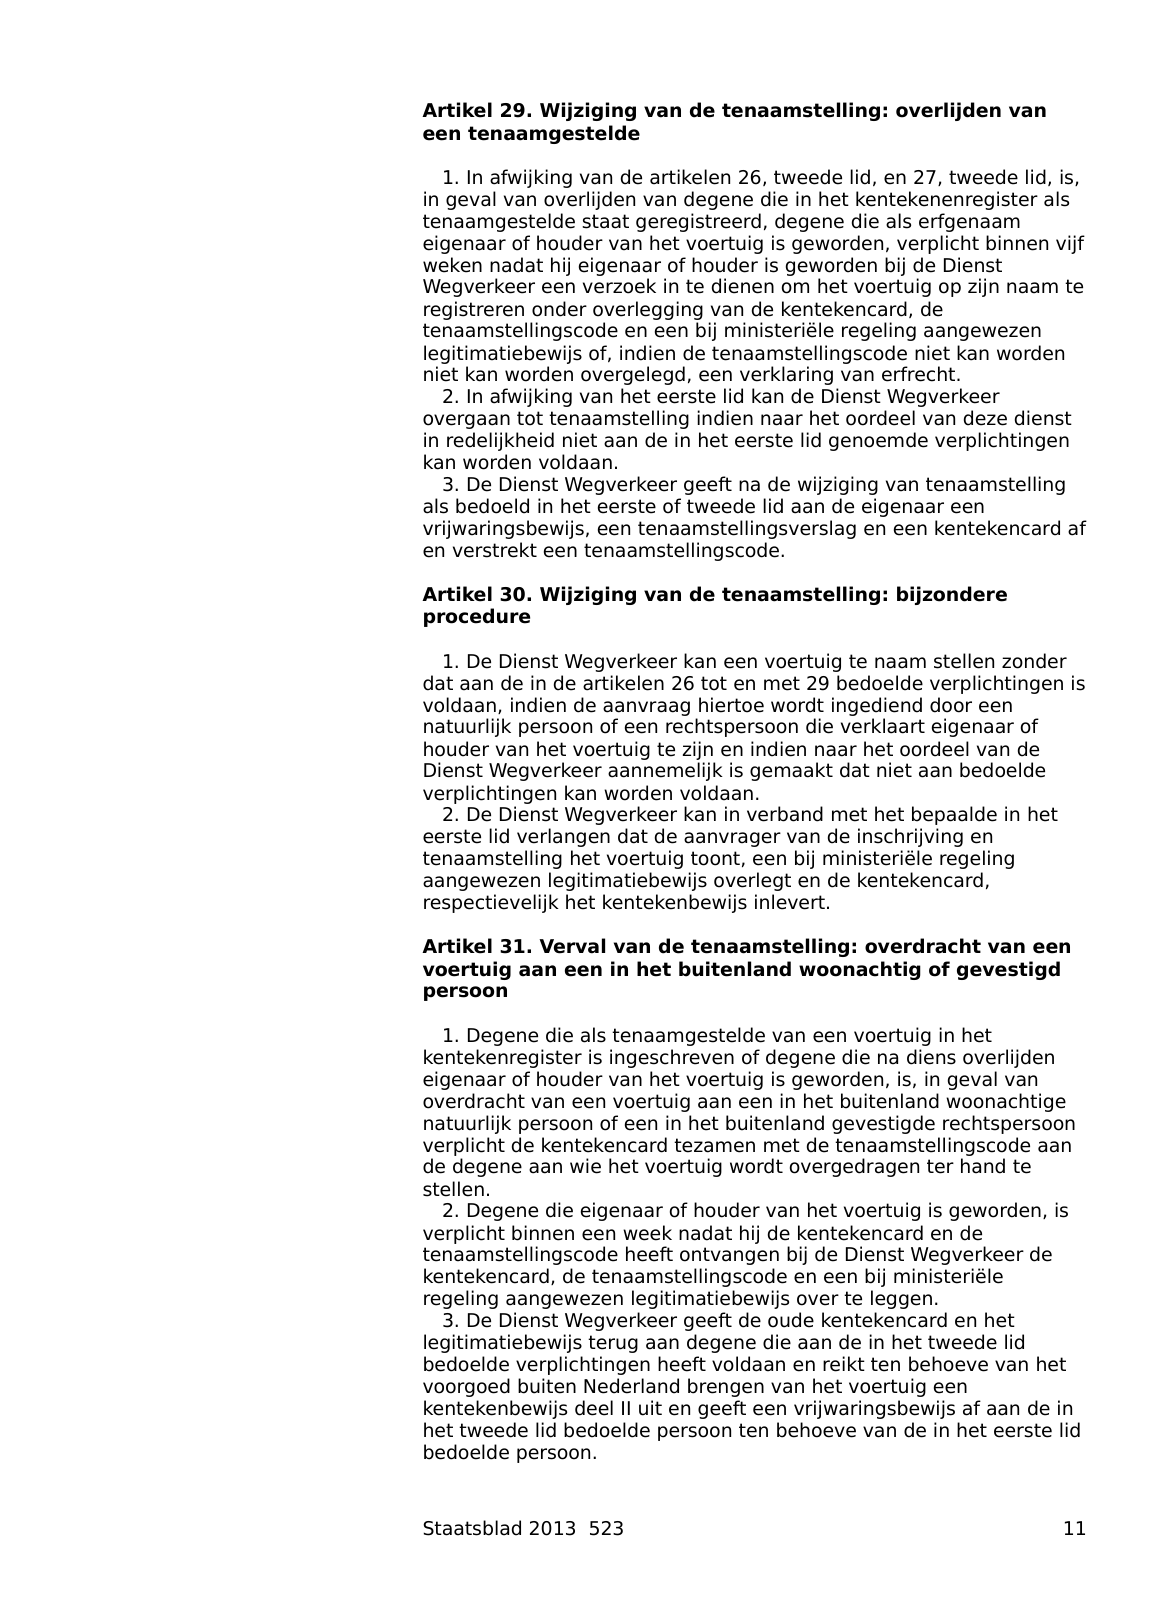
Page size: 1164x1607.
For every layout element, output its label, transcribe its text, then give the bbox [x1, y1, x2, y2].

subtitle Artikel 29. Wijziging van de tenaamstelling: overlijden van een tenaamgestelde [422, 100, 1087, 144]
text 2. In afwijking van het eerste lid kan de Dienst Wegverkeer overgaan tot tenaamstelling indien naar het oordeel van deze dienst in redelijkheid niet aan de in het eerste lid genoemde verplichtingen kan worden voldaan. [422, 386, 1087, 474]
text 1. De Dienst Wegverkeer kan een voertuig te naam stellen zonder dat aan de in de artikelen 26 tot en met 29 bedoelde verplichtingen is voldaan, indien de aanvraag hiertoe wordt ingediend door een natuurlijk persoon of een rechtspersoon die verklaart eigenaar of houder van het voertuig te zijn en indien naar het oordeel van de Dienst Wegverkeer aannemelijk is gemaakt dat niet aan bedoelde verplichtingen kan worden voldaan. [422, 651, 1087, 804]
text 3. De Dienst Wegverkeer geeft de oude kentekencard en het legitimatiebewijs terug aan degene die aan de in het tweede lid bedoelde verplichtingen heeft voldaan en reikt ten behoeve van het voorgoed buiten Nederland brengen van het voertuig een kentekenbewijs deel II uit en geeft een vrijwaringsbewijs af aan de in het tweede lid bedoelde persoon ten behoeve van de in het eerste lid bedoelde persoon. [422, 1310, 1087, 1464]
text 3. De Dienst Wegverkeer geeft na de wijziging van tenaamstelling als bedoeld in het eerste of tweede lid aan de eigenaar een vrijwaringsbewijs, een tenaamstellingsverslag en een kentekencard af en verstrekt een tenaamstellingscode. [422, 474, 1087, 562]
text 1. In afwijking van de artikelen 26, tweede lid, en 27, tweede lid, is, in geval van overlijden van degene die in het kentekenenregister als tenaamgestelde staat geregistreerd, degene die als erfgenaam eigenaar of houder van het voertuig is geworden, verplicht binnen vijf weken nadat hij eigenaar of houder is geworden bij de Dienst Wegverkeer een verzoek in te dienen om het voertuig op zijn naam te registreren onder overlegging van de kentekencard, de tenaamstellingscode en een bij ministeriële regeling aangewezen legitimatiebewijs of, indien de tenaamstellingscode niet kan worden niet kan worden overgelegd, een verklaring van erfrecht. [422, 167, 1087, 386]
subtitle Artikel 30. Wijziging van de tenaamstelling: bijzondere procedure [422, 584, 1087, 628]
text 2. De Dienst Wegverkeer kan in verband met het bepaalde in het eerste lid verlangen dat de aanvrager van de inschrijving en tenaamstelling het voertuig toont, een bij ministeriële regeling aangewezen legitimatiebewijs overlegt en de kentekencard, respectievelijk het kentekenbewijs inlevert. [422, 804, 1087, 914]
text 1. Degene die als tenaamgestelde van een voertuig in het kentekenregister is ingeschreven of degene die na diens overlijden eigenaar of houder van het voertuig is geworden, is, in geval van overdracht van een voertuig aan een in het buitenland woonachtige natuurlijk persoon of een in het buitenland gevestigde rechtspersoon verplicht de kentekencard tezamen met de tenaamstellingscode aan de degene aan wie het voertuig wordt overgedragen ter hand te stellen. [422, 1024, 1087, 1200]
subtitle Artikel 31. Verval van de tenaamstelling: overdracht van een voertuig aan een in het buitenland woonachtig of gevestigd persoon [422, 936, 1087, 1002]
text 2. Degene die eigenaar of houder van het voertuig is geworden, is verplicht binnen een week nadat hij de kentekencard en de tenaamstellingscode heeft ontvangen bij de Dienst Wegverkeer de kentekencard, de tenaamstellingscode en een bij ministeriële regeling aangewezen legitimatiebewijs over te leggen. [422, 1200, 1087, 1310]
